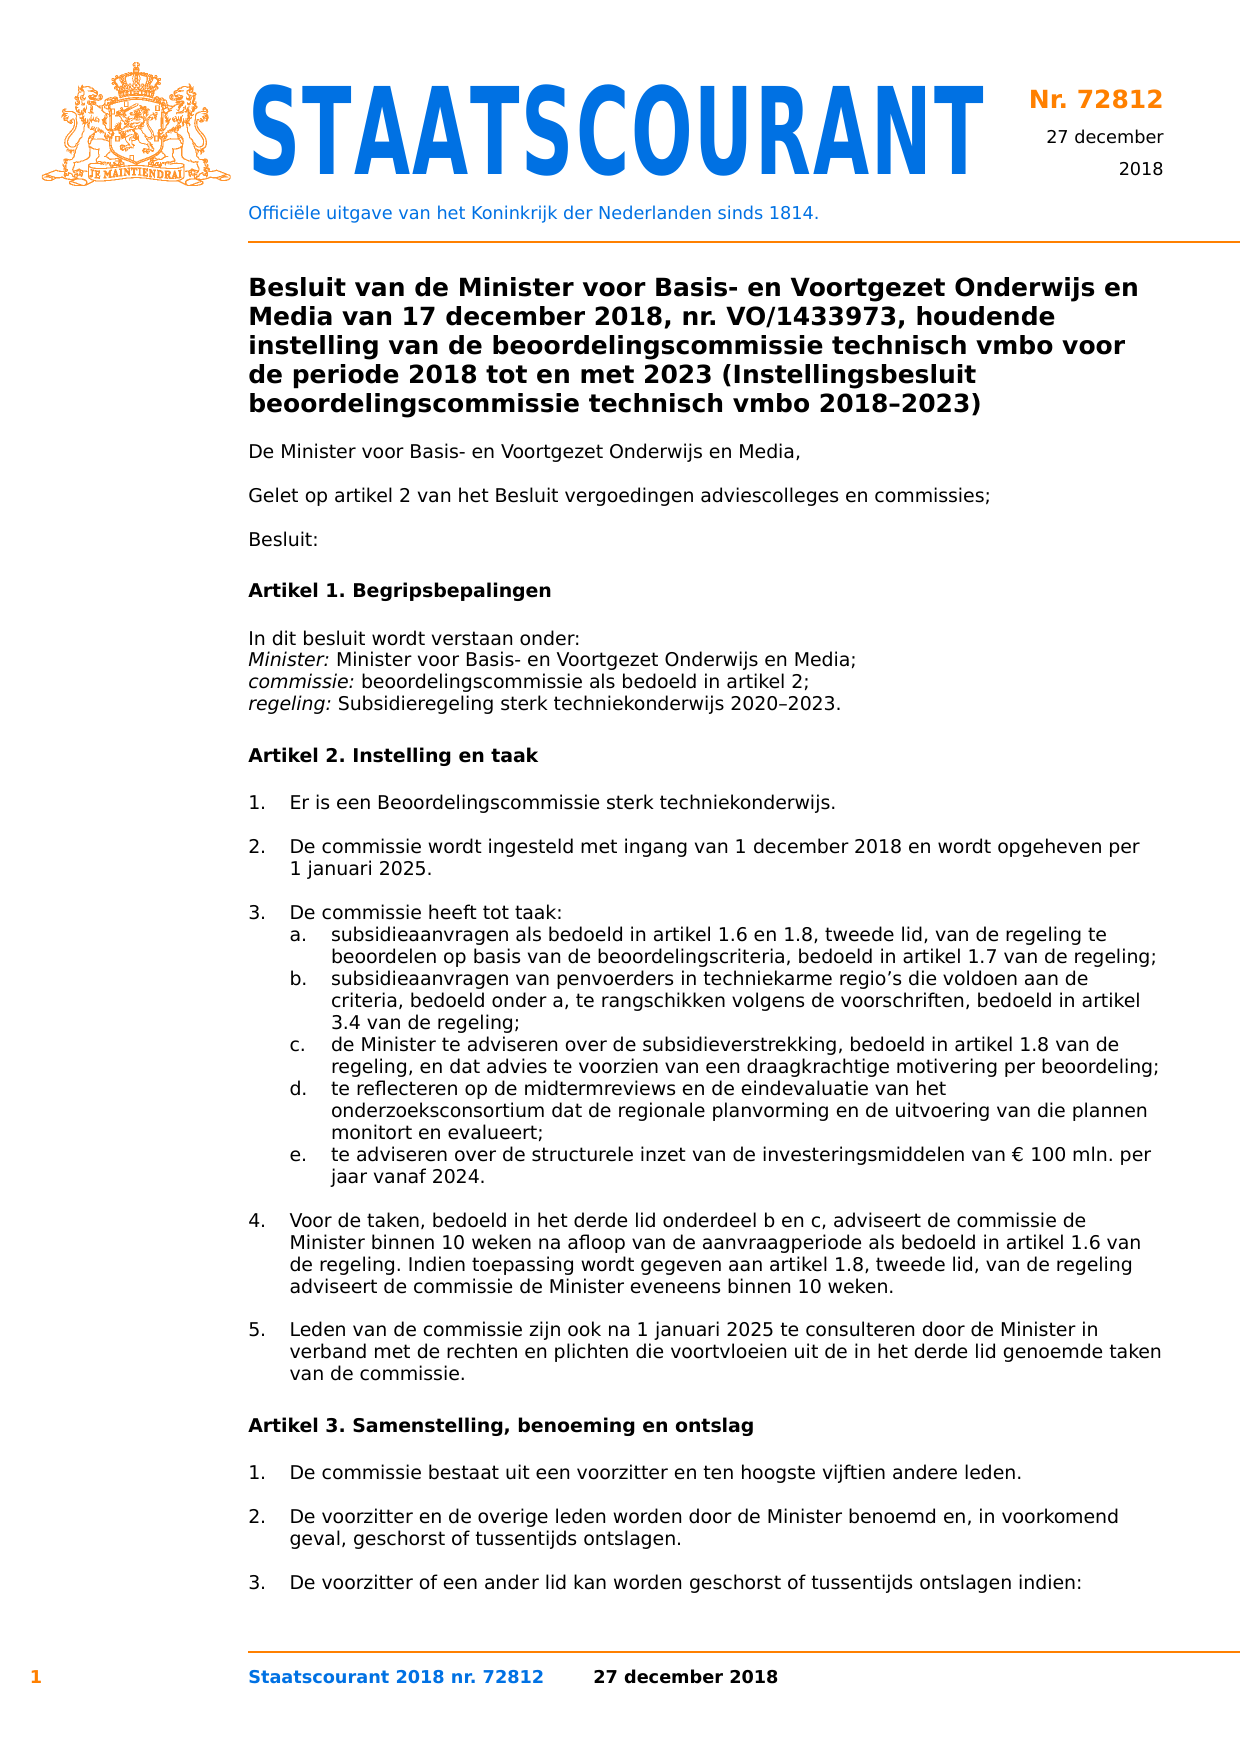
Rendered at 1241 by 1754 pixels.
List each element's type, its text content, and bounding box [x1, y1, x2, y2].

text 3. De voorzitter of een ander lid kan worden geschorst of tussentijds ontslagen indien: [248, 1572, 1163, 1594]
text 2. De commissie wordt ingesteld met ingang van 1 december 2018 en wordt opgeheven per 1 januari 2025. [248, 836, 1163, 880]
text b. subsidieaanvragen van penvoerders in techniekarme regio’s die voldoen aan de criteria, bedoeld onder a, te rangschikken volgens de voorschriften, bedoeld in artikel 3.4 van de regeling; [289, 968, 1163, 1034]
text a. subsidieaanvragen als bedoeld in artikel 1.6 en 1.8, tweede lid, van de regeling te beoordelen op basis van de beoordelingscriteria, bedoeld in artikel 1.7 van de regeling; [289, 924, 1163, 968]
text 1. Er is een Beoordelingscommissie sterk techniekonderwijs. [248, 792, 1163, 814]
subtitle Artikel 1. Begripsbepalingen [248, 580, 1163, 602]
table_cell 27 december [998, 121, 1240, 153]
text Gelet op artikel 2 van het Besluit vergoedingen adviescolleges en commissies; [248, 484, 1163, 507]
picture [41, 62, 231, 186]
text e. te adviseren over de structurele inzet van de investeringsmiddelen van € 100 mln. per jaar vanaf 2024. [289, 1144, 1163, 1188]
text Besluit: [248, 528, 1163, 550]
text Minister: Minister voor Basis- en Voortgezet Onderwijs en Media; [248, 649, 1163, 671]
subtitle Artikel 2. Instelling en taak [248, 745, 1163, 767]
text commissie: beoordelingscommissie als bedoeld in artikel 2; [248, 671, 1163, 693]
table_cell Officiële uitgave van het Koninkrijk der Nederlanden sinds 1814. [248, 203, 1240, 241]
subtitle Artikel 3. Samenstelling, benoeming en ontslag [248, 1415, 1163, 1437]
text In dit besluit wordt verstaan onder: [248, 627, 1163, 649]
text De Minister voor Basis- en Voortgezet Onderwijs en Media, [248, 441, 1163, 463]
text c. de Minister te adviseren over de subsidieverstrekking, bedoeld in artikel 1.8 van de regeling, en dat advies te voorzien van een draagkrachtige motivering per beoordeling; [289, 1034, 1163, 1078]
text 5. Leden van de commissie zijn ook na 1 januari 2025 te consulteren door de Minister in verband met de rechten en plichten die voortvloeien uit de in het derde lid genoemde taken van de commissie. [248, 1319, 1163, 1385]
text 4. Voor de taken, bedoeld in het derde lid onderdeel b en c, adviseert de commissie de Minister binnen 10 weken na afloop van de aanvraagperiode als bedoeld in artikel 1.6 van de regeling. Indien toepassing wordt gegeven aan artikel 1.8, tweede lid, van de regeling adviseert de commissie de Minister eveneens binnen 10 weken. [248, 1209, 1163, 1297]
text 3. De commissie heeft tot taak: [248, 902, 1163, 924]
table_header [25, 62, 248, 241]
subtitle Besluit van de Minister voor Basis- en Voortgezet Onderwijs en Media van 17 december 2018, nr. VO/1433973, houdende instelling van de beoordelingscommissie technisch vmbo voor de periode 2018 tot en met 2023 (Instellingsbesluit beoordelingscommissie technisch vmbo 2018–2023) [248, 273, 1163, 419]
text 2. De voorzitter en de overige leden worden door de Minister benoemd en, in voorkomend geval, geschorst of tussentijds ontslagen. [248, 1506, 1163, 1550]
table_header Nr. 72812 [998, 62, 1240, 121]
text regeling: Subsidieregeling sterk techniekonderwijs 2020–2023. [248, 693, 1163, 715]
table_cell 2018 [998, 153, 1240, 203]
text 1. De commissie bestaat uit een voorzitter en ten hoogste vijftien andere leden. [248, 1462, 1163, 1484]
text d. te reflecteren op de midtermreviews en de eindevaluatie van het onderzoeksconsortium dat de regionale planvorming en de uitvoering van die plannen monitort en evalueert; [289, 1078, 1163, 1144]
table_header STAATSCOURANT [248, 62, 998, 203]
